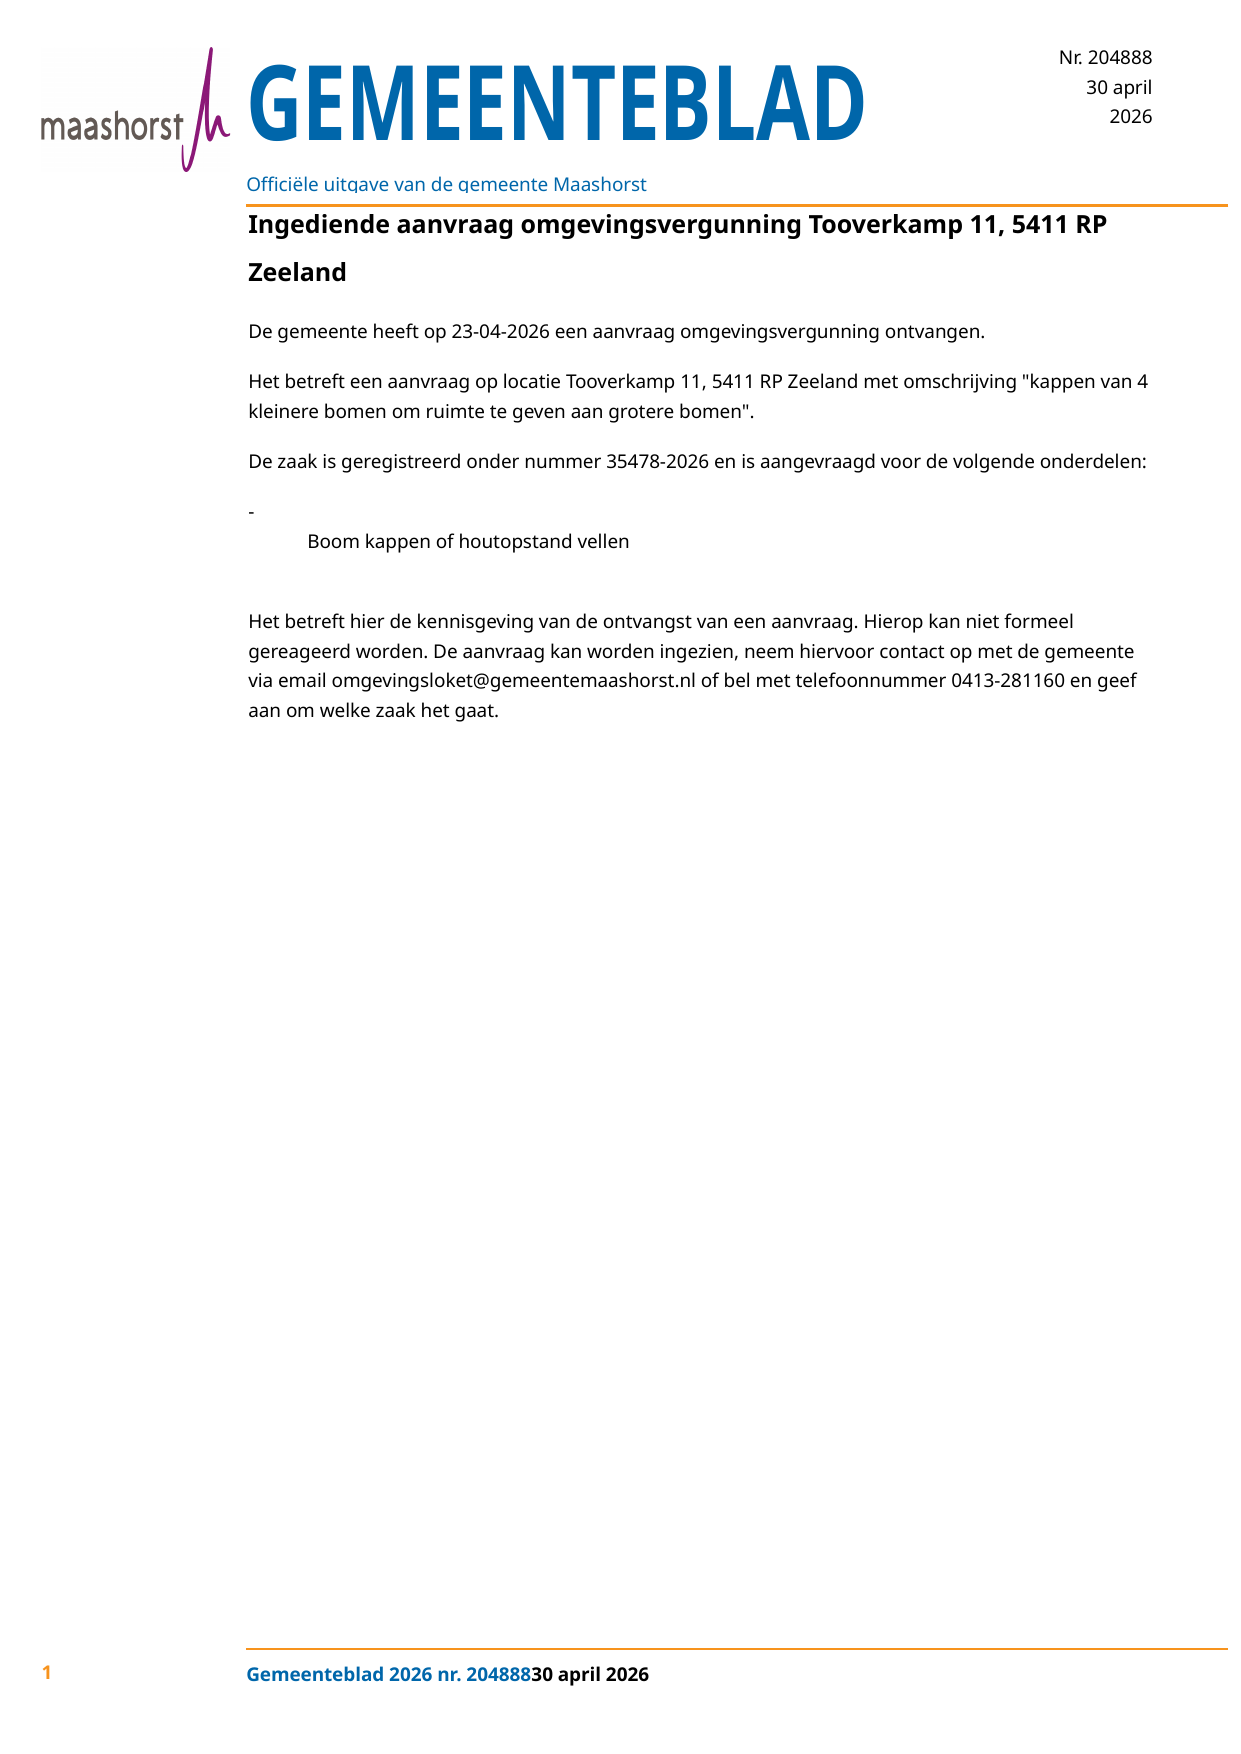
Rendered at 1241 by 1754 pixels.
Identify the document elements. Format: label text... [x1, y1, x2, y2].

picture [41, 47, 231, 172]
text Het betreft hier de kennisgeving van de ontvangst van een aanvraag. Hierop kan niet formeel gereageerd worden. De aanvraag kan worden ingezien, neem hiervoor contact op met de gemeente via email omgevingsloket@gemeentemaashorst.nl of bel met telefoonnummer 0413-281160 en geef aan om welke zaak het gaat. [248, 608, 1152, 723]
list Boom kappen of houtopstand vellen [248, 528, 1152, 554]
text Ingediende aanvraag omgevingsvergunning Tooverkamp 11, 5411 RP Zeeland [248, 207, 1152, 288]
text De zaak is geregistreerd onder nummer 35478-2026 en is aangevraagd voor de volgende onderdelen: [248, 448, 1152, 474]
text Het betreft een aanvraag op locatie Tooverkamp 11, 5411 RP Zeeland met omschrijving "kappen van 4 kleinere bomen om ruimte te geven aan grotere bomen". [248, 368, 1152, 424]
text De gemeente heeft op 23-04-2026 een aanvraag omgevingsvergunning ontvangen. [248, 318, 1152, 344]
